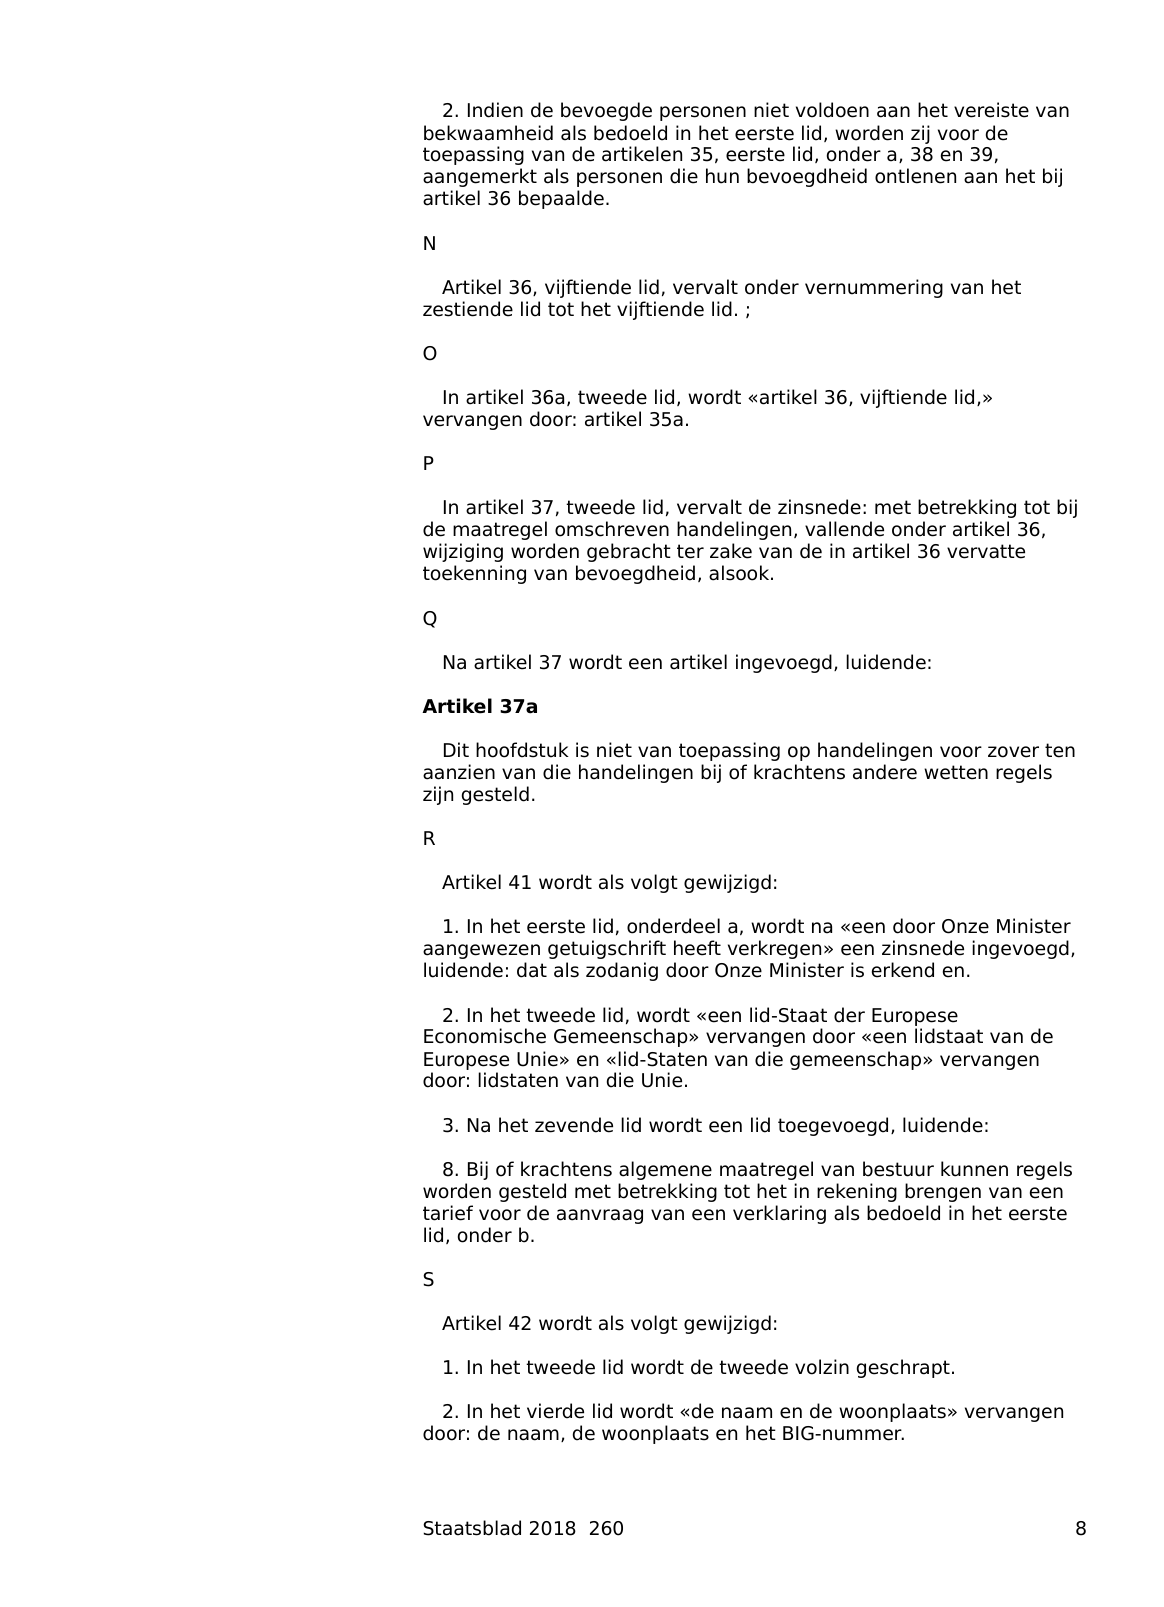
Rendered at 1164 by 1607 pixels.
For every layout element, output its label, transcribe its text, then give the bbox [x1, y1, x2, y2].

text 1. In het tweede lid wordt de tweede volzin geschrapt. [422, 1357, 1087, 1379]
text 2. Indien de bevoegde personen niet voldoen aan het vereiste van bekwaamheid als bedoeld in het eerste lid, worden zij voor de toepassing van de artikelen 35, eerste lid, onder a, 38 en 39, aangemerkt als personen die hun bevoegdheid ontlenen aan het bij artikel 36 bepaalde. [422, 100, 1087, 210]
text R [422, 828, 1087, 850]
text 2. In het vierde lid wordt «de naam en de woonplaats» vervangen door: de naam, de woonplaats en het BIG-nummer. [422, 1401, 1087, 1445]
text Artikel 36, vijftiende lid, vervalt onder vernummering van het zestiende lid tot het vijftiende lid. ; [422, 277, 1087, 321]
text N [422, 232, 1087, 254]
text Na artikel 37 wordt een artikel ingevoegd, luidende: [422, 652, 1087, 673]
text S [422, 1269, 1087, 1291]
text 8. Bij of krachtens algemene maatregel van bestuur kunnen regels worden gesteld met betrekking tot het in rekening brengen van een tarief voor de aanvraag van een verklaring als bedoeld in het eerste lid, onder b. [422, 1159, 1087, 1247]
text 1. In het eerste lid, onderdeel a, wordt na «een door Onze Minister aangewezen getuigschrift heeft verkregen» een zinsnede ingevoegd, luidende: dat als zodanig door Onze Minister is erkend en. [422, 916, 1087, 982]
text O [422, 343, 1087, 365]
text Q [422, 607, 1087, 629]
subtitle Artikel 37a [422, 696, 1087, 718]
text 3. Na het zevende lid wordt een lid toegevoegd, luidende: [422, 1114, 1087, 1137]
text Artikel 42 wordt als volgt gewijzigd: [422, 1313, 1087, 1335]
text 2. In het tweede lid, wordt «een lid-Staat der Europese Economische Gemeenschap» vervangen door «een lidstaat van de Europese Unie» en «lid-Staten van die gemeenschap» vervangen door: lidstaten van die Unie. [422, 1004, 1087, 1092]
text In artikel 36a, tweede lid, wordt «artikel 36, vijftiende lid,» vervangen door: artikel 35a. [422, 387, 1087, 431]
text Dit hoofdstuk is niet van toepassing op handelingen voor zover ten aanzien van die handelingen bij of krachtens andere wetten regels zijn gesteld. [422, 740, 1087, 806]
text Artikel 41 wordt als volgt gewijzigd: [422, 872, 1087, 894]
text P [422, 453, 1087, 475]
text In artikel 37, tweede lid, vervalt de zinsnede: met betrekking tot bij de maatregel omschreven handelingen, vallende onder artikel 36, wijziging worden gebracht ter zake van de in artikel 36 vervatte toekenning van bevoegdheid, alsook. [422, 497, 1087, 585]
